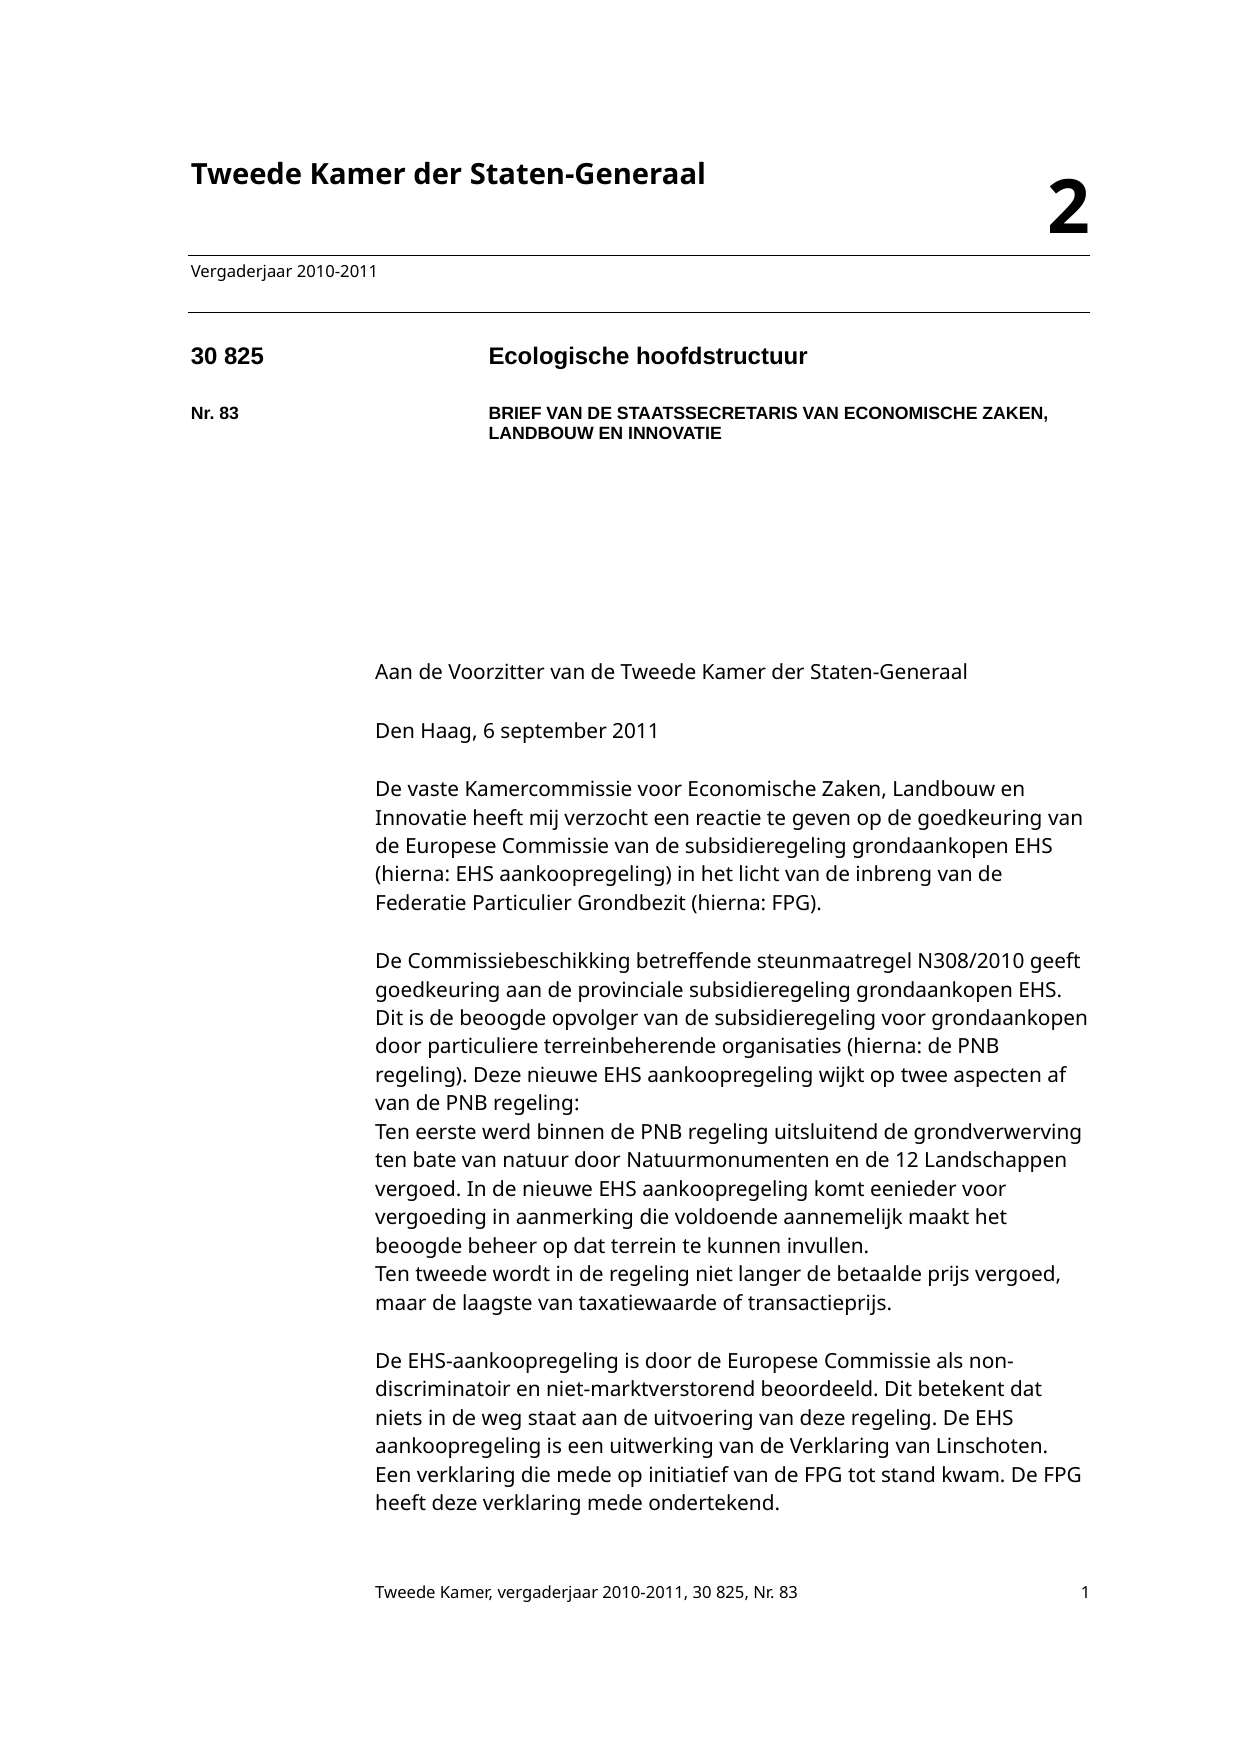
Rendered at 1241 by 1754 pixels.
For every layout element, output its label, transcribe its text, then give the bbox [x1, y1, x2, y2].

text De vaste Kamercommissie voor Economische Zaken, Landbouw en Innovatie heeft mij verzocht een reactie te geven op de goedkeuring van de Europese Commissie van de subsidieregeling grondaankopen EHS (hierna: EHS aankoopregeling) in het licht van de inbreng van de Federatie Particulier Grondbezit (hierna: FPG). [375, 774, 1090, 916]
text De Commissiebeschikking betreffende steunmaatregel N308/2010 geeft goedkeuring aan de provinciale subsidieregeling grondaankopen EHS. Dit is de beoogde opvolger van de subsidieregeling voor grondaankopen door particuliere terreinbeherende organisaties (hierna: de PNB regeling). Deze nieuwe EHS aankoopregeling wijkt op twee aspecten af van de PNB regeling: [375, 946, 1090, 1117]
table_cell 30 825 [188, 339, 485, 399]
table_cell BRIEF VAN DE STAATSSECRETARIS VAN ECONOMISCHE ZAKEN, LANDBOUW EN INNOVATIE [485, 399, 1090, 539]
table_header 2 [910, 150, 1090, 255]
table_cell [485, 256, 1090, 312]
text De EHS-aankoopregeling is door de Europese Commissie als non-discriminatoir en niet-marktverstorend beoordeeld. Dit betekent dat niets in de weg staat aan de uitvoering van deze regeling. De EHS aankoopregeling is een uitwerking van de Verklaring van Linschoten. Een verklaring die mede op initiatief van de FPG tot stand kwam. De FPG heeft deze verklaring mede ondertekend. [375, 1346, 1090, 1517]
text Ten eerste werd binnen de PNB regeling uitsluitend de grondverwerving ten bate van natuur door Natuurmonumenten en de 12 Landschappen vergoed. In de nieuwe EHS aankoopregeling komt eenieder voor vergoeding in aanmerking die voldoende aannemelijk maakt het beoogde beheer op dat terrein te kunnen invullen. [375, 1117, 1090, 1259]
table_cell [188, 313, 485, 339]
table_header Tweede Kamer der Staten-Generaal [188, 150, 909, 255]
table_cell Ecologische hoofdstructuur [485, 339, 1090, 399]
text Ten tweede wordt in de regeling niet langer de betaalde prijs vergoed, maar de laagste van taxatiewaarde of transactieprijs. [375, 1259, 1090, 1316]
table_cell Vergaderjaar 2010-2011 [188, 256, 485, 312]
table_cell Nr. 83 [188, 399, 485, 539]
table_cell [485, 313, 1090, 339]
text Den Haag, 6 september 2011 [375, 716, 1090, 744]
text Aan de Voorzitter van de Tweede Kamer der Staten-Generaal [375, 657, 1090, 686]
